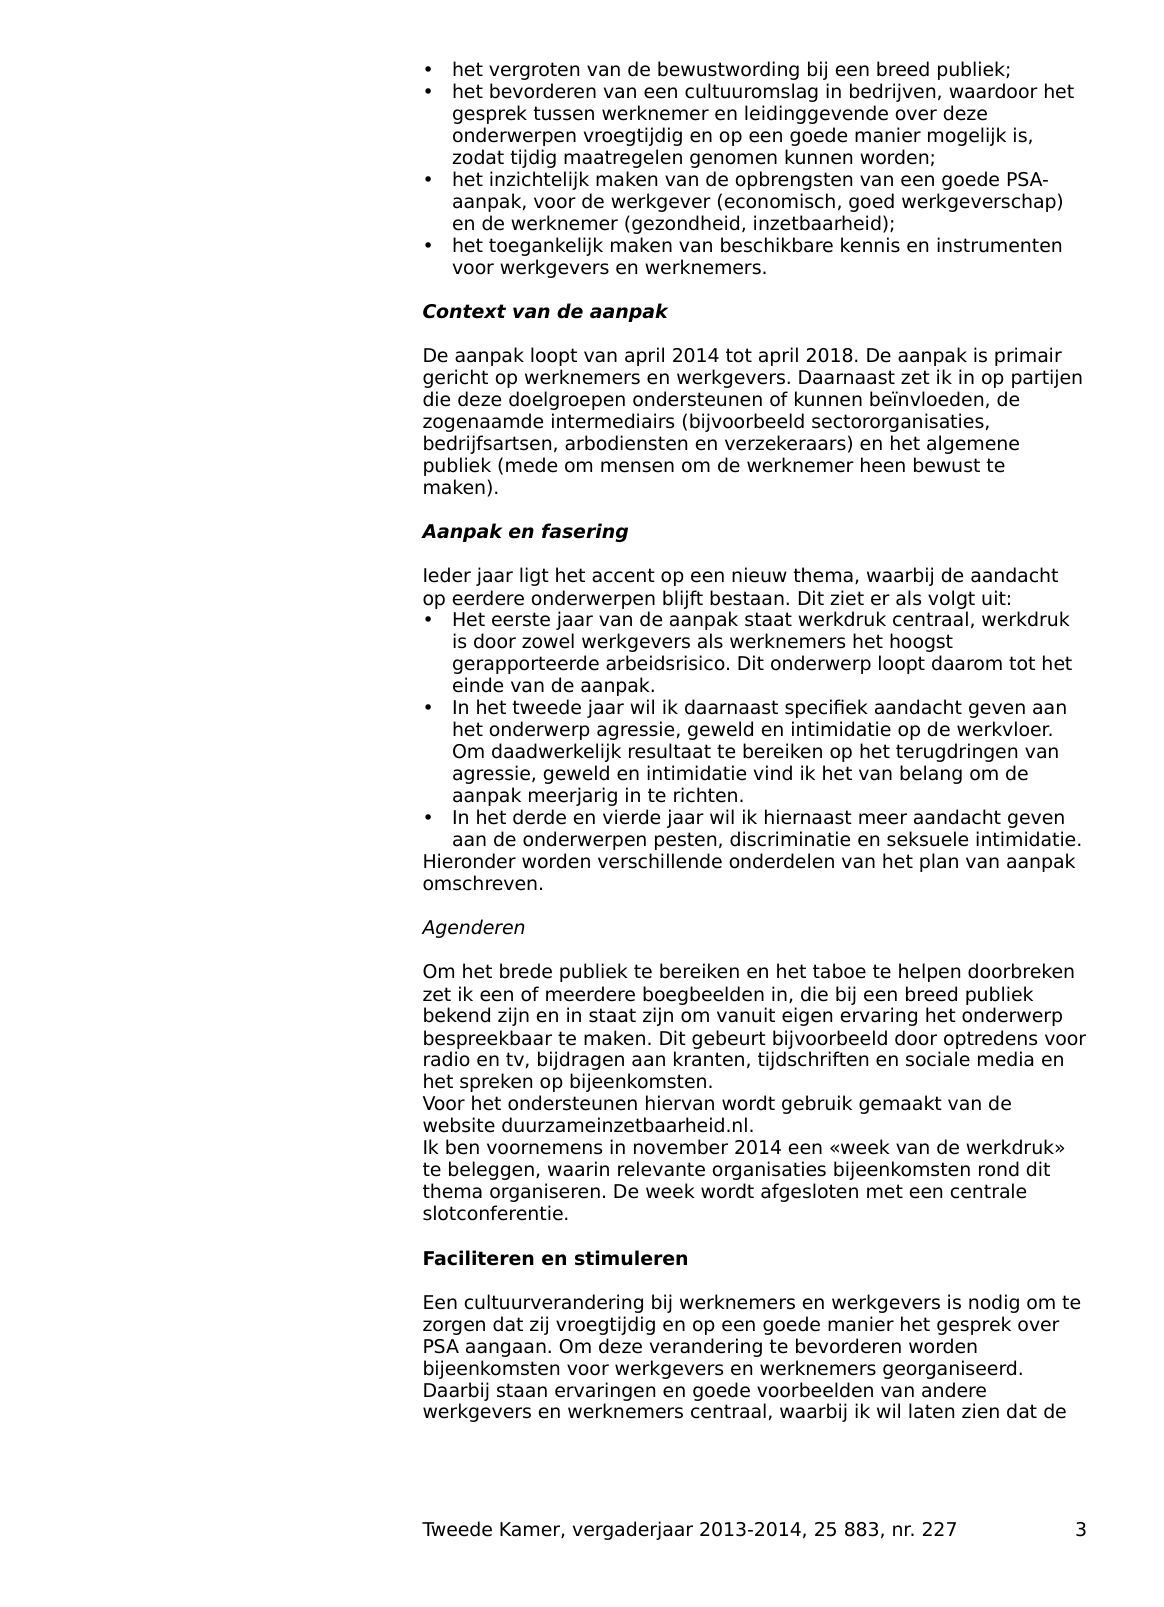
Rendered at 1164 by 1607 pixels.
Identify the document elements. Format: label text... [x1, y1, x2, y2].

text Ik ben voornemens in november 2014 een «week van de werkdruk» te beleggen, waarin relevante organisaties bijeenkomsten rond dit thema organiseren. De week wordt afgesloten met een centrale slotconferentie. [422, 1137, 1087, 1225]
text • Het eerste jaar van de aanpak staat werkdruk centraal, werkdruk is door zowel werkgevers als werknemers het hoogst gerapporteerde arbeidsrisico. Dit onderwerp loopt daarom tot het einde van de aanpak. [422, 609, 1087, 697]
text • het inzichtelijk maken van de opbrengsten van een goede PSA-aanpak, voor de werkgever (economisch, goed werkgeverschap) en de werknemer (gezondheid, inzetbaarheid); [422, 169, 1087, 235]
subtitle Context van de aanpak [422, 301, 1087, 323]
text • het bevorderen van een cultuuromslag in bedrijven, waardoor het gesprek tussen werknemer en leidinggevende over deze onderwerpen vroegtijdig en op een goede manier mogelijk is, zodat tijdig maatregelen genomen kunnen worden; [422, 81, 1087, 169]
text Ieder jaar ligt het accent op een nieuw thema, waarbij de aandacht op eerdere onderwerpen blijft bestaan. Dit ziet er als volgt uit: [422, 565, 1087, 609]
text • In het derde en vierde jaar wil ik hiernaast meer aandacht geven aan de onderwerpen pesten, discriminatie en seksuele intimidatie. [422, 807, 1087, 851]
text Om het brede publiek te bereiken en het taboe te helpen doorbreken zet ik een of meerdere boegbeelden in, die bij een breed publiek bekend zijn en in staat zijn om vanuit eigen ervaring het onderwerp bespreekbaar te maken. Dit gebeurt bijvoorbeeld door optredens voor radio en tv, bijdragen aan kranten, tijdschriften en sociale media en het spreken op bijeenkomsten. [422, 961, 1087, 1093]
subtitle Agenderen [422, 917, 1087, 939]
subtitle Aanpak en fasering [422, 521, 1087, 543]
subtitle Faciliteren en stimuleren [422, 1247, 1087, 1269]
text De aanpak loopt van april 2014 tot april 2018. De aanpak is primair gericht op werknemers en werkgevers. Daarnaast zet ik in op partijen die deze doelgroepen ondersteunen of kunnen beïnvloeden, de zogenaamde intermediairs (bijvoorbeeld sectororganisaties, bedrijfsartsen, arbodiensten en verzekeraars) en het algemene publiek (mede om mensen om de werknemer heen bewust te maken). [422, 345, 1087, 499]
text • het vergroten van de bewustwording bij een breed publiek; [422, 59, 1087, 81]
text Voor het ondersteunen hiervan wordt gebruik gemaakt van de website duurzameinzetbaarheid.nl. [422, 1093, 1087, 1137]
text • In het tweede jaar wil ik daarnaast specifiek aandacht geven aan het onderwerp agressie, geweld en intimidatie op de werkvloer. Om daadwerkelijk resultaat te bereiken op het terugdringen van agressie, geweld en intimidatie vind ik het van belang om de aanpak meerjarig in te richten. [422, 697, 1087, 807]
text Hieronder worden verschillende onderdelen van het plan van aanpak omschreven. [422, 851, 1087, 895]
text • het toegankelijk maken van beschikbare kennis en instrumenten voor werkgevers en werknemers. [422, 235, 1087, 279]
text Een cultuurverandering bij werknemers en werkgevers is nodig om te zorgen dat zij vroegtijdig en op een goede manier het gesprek over PSA aangaan. Om deze verandering te bevorderen worden bijeenkomsten voor werkgevers en werknemers georganiseerd. Daarbij staan ervaringen en goede voorbeelden van andere werkgevers en werknemers centraal, waarbij ik wil laten zien dat de [422, 1292, 1087, 1423]
